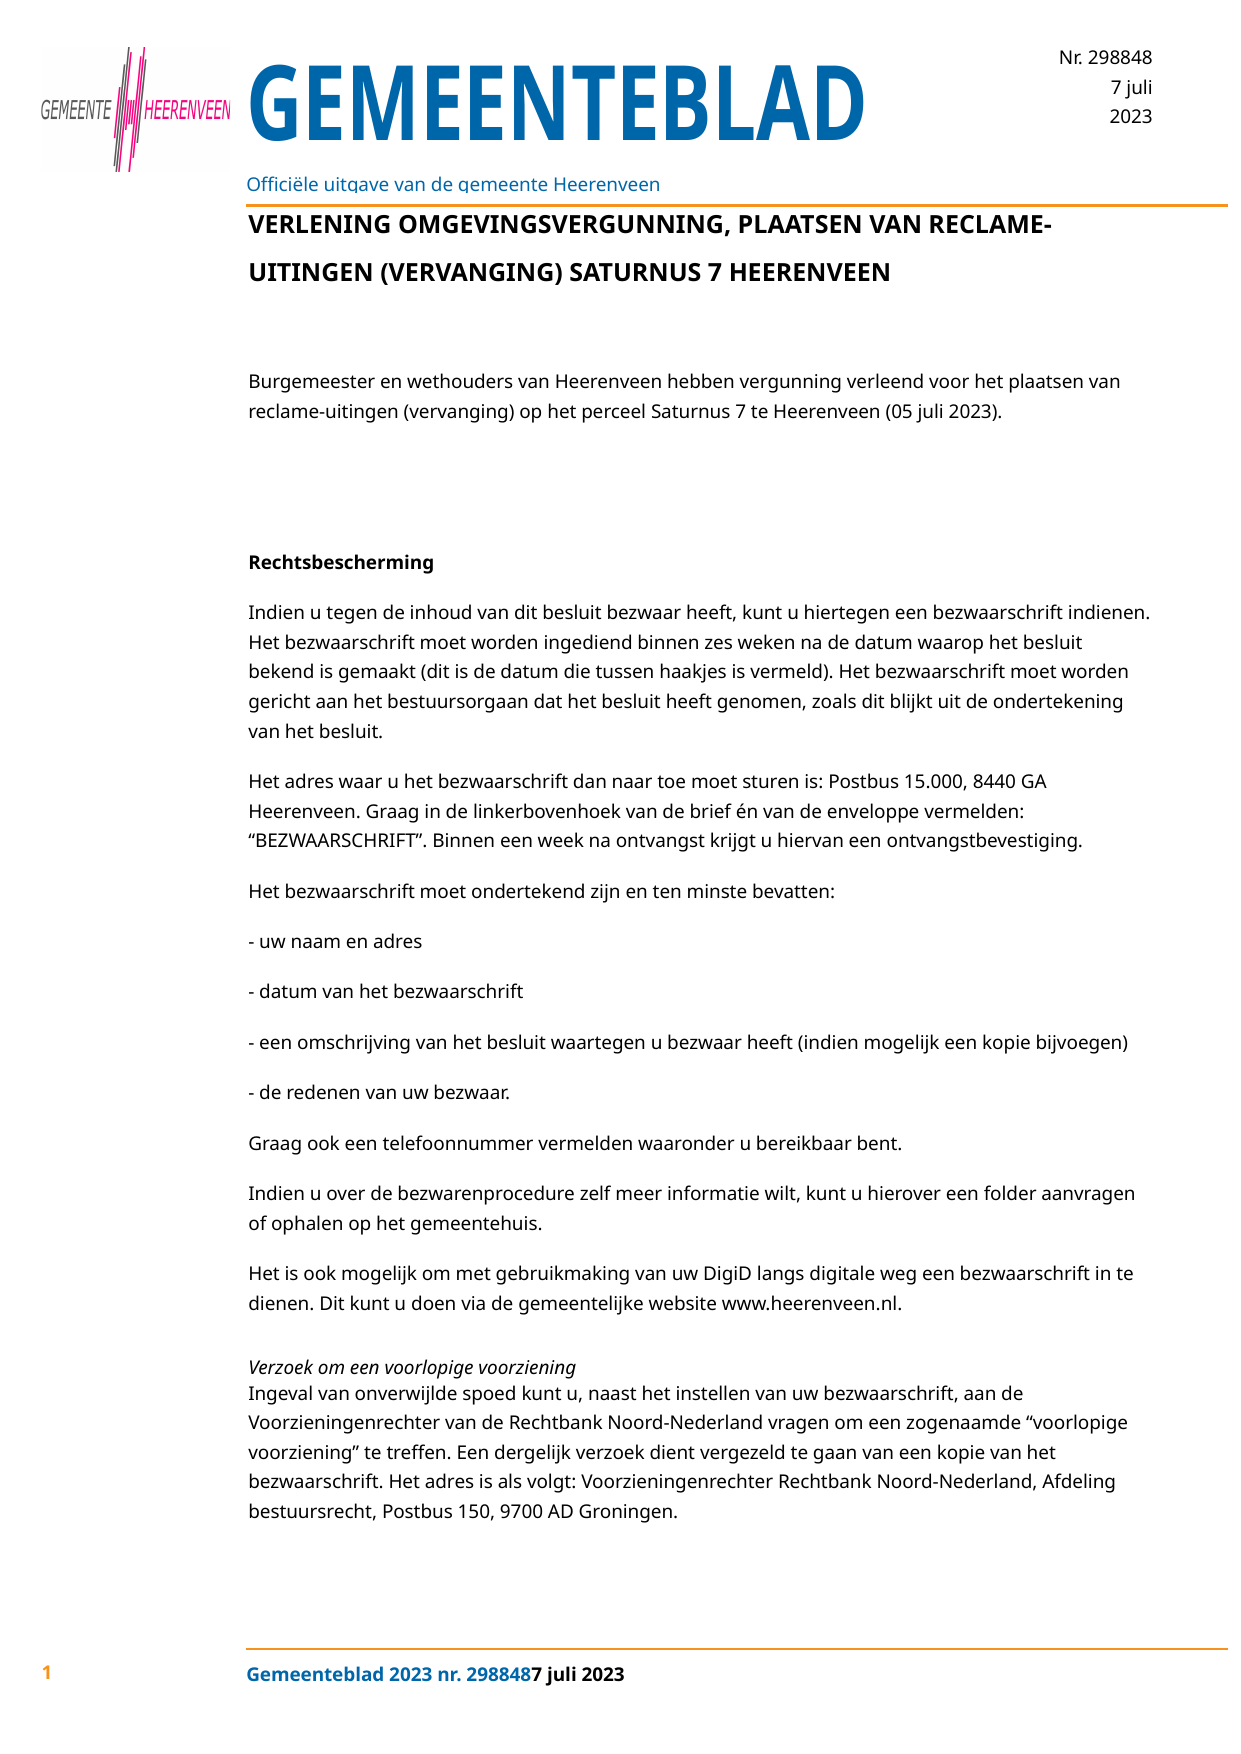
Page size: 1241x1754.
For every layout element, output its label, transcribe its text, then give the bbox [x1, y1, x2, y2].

text Het is ook mogelijk om met gebruikmaking van uw DigiD langs digitale weg een bezwaarschrift in te dienen. Dit kunt u doen via de gemeentelijke website www.heerenveen.nl. [248, 1260, 1152, 1316]
text Burgemeester en wethouders van Heerenveen hebben vergunning verleend voor het plaatsen van reclame-uitingen (vervanging) op het perceel Saturnus 7 te Heerenveen (05 juli 2023). [248, 368, 1152, 424]
text Het bezwaarschrift moet ondertekend zijn en ten minste bevatten: [248, 878, 1152, 904]
text Graag ook een telefoonnummer vermelden waaronder u bereikbaar bent. [248, 1130, 1152, 1156]
text - datum van het bezwaarschrift [248, 979, 1152, 1004]
text Verzoek om een voorlopige voorziening [248, 1354, 1152, 1380]
text Rechtsbescherming [248, 549, 1152, 575]
text - de redenen van uw bezwaar. [248, 1079, 1152, 1105]
text VERLENING OMGEVINGSVERGUNNING, PLAATSEN VAN RECLAME-UITINGEN (VERVANGING) SATURNUS 7 HEERENVEEN [248, 207, 1152, 288]
picture [41, 47, 231, 172]
text - uw naam en adres [248, 928, 1152, 954]
text Indien u tegen de inhoud van dit besluit bezwaar heeft, kunt u hiertegen een bezwaarschrift indienen. Het bezwaarschrift moet worden ingediend binnen zes weken na de datum waarop het besluit bekend is gemaakt (dit is de datum die tussen haakjes is vermeld). Het bezwaarschrift moet worden gericht aan het bestuursorgaan dat het besluit heeft genomen, zoals dit blijkt uit de ondertekening van het besluit. [248, 599, 1152, 744]
text Indien u over de bezwarenprocedure zelf meer informatie wilt, kunt u hierover een folder aanvragen of ophalen op het gemeentehuis. [248, 1180, 1152, 1236]
text - een omschrijving van het besluit waartegen u bezwaar heeft (indien mogelijk een kopie bijvoegen) [248, 1029, 1152, 1055]
text Ingeval van onverwijlde spoed kunt u, naast het instellen van uw bezwaarschrift, aan de Voorzieningenrechter van de Rechtbank Noord-Nederland vragen om een zogenaamde “voorlopige voorziening” te treffen. Een dergelijk verzoek dient vergezeld te gaan van een kopie van het bezwaarschrift. Het adres is als volgt: Voorzieningenrechter Rechtbank Noord-Nederland, Afdeling bestuursrecht, Postbus 150, 9700 AD Groningen. [248, 1380, 1152, 1524]
text Het adres waar u het bezwaarschrift dan naar toe moet sturen is: Postbus 15.000, 8440 GA Heerenveen. Graag in de linkerbovenhoek van de brief én van de enveloppe vermelden: “BEZWAARSCHRIFT”. Binnen een week na ontvangst krijgt u hiervan een ontvangstbevestiging. [248, 768, 1152, 853]
